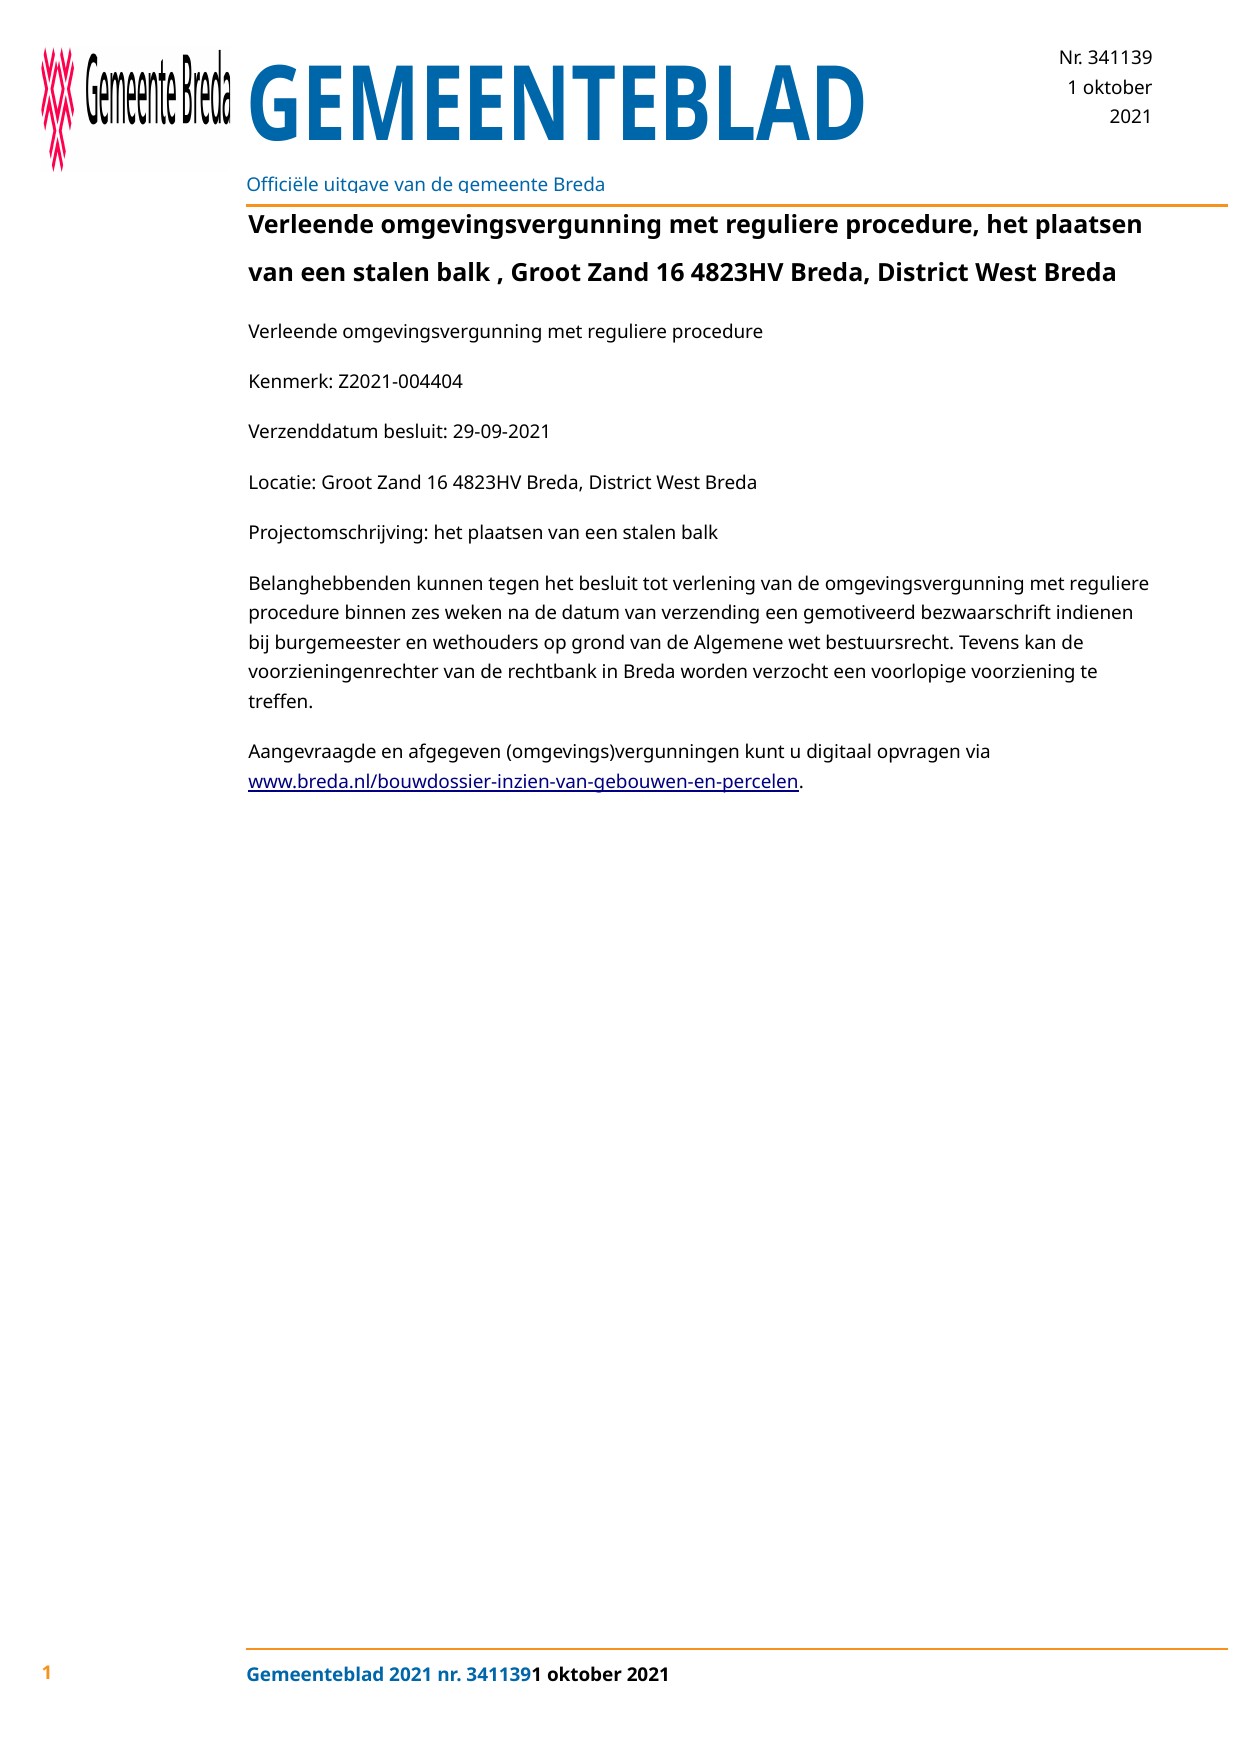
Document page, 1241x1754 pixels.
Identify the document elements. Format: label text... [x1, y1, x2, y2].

text Projectomschrijving: het plaatsen van een stalen balk [248, 519, 1152, 545]
picture [41, 47, 231, 172]
text Kenmerk: Z2021-004404 [248, 368, 1152, 394]
text Verleende omgevingsvergunning met reguliere procedure [248, 318, 1152, 344]
text Verzenddatum besluit: 29-09-2021 [248, 419, 1152, 444]
text Verleende omgevingsvergunning met reguliere procedure, het plaatsen van een stalen balk , Groot Zand 16 4823HV Breda, District West Breda [248, 207, 1152, 288]
text Belanghebbenden kunnen tegen het besluit tot verlening van de omgevingsvergunning met reguliere procedure binnen zes weken na de datum van verzending een gemotiveerd bezwaarschrift indienen bij burgemeester en wethouders op grond van de Algemene wet bestuursrecht. Tevens kan de voorzieningenrechter van de rechtbank in Breda worden verzocht een voorlopige voorziening te treffen. [248, 570, 1152, 714]
text Locatie: Groot Zand 16 4823HV Breda, District West Breda [248, 469, 1152, 495]
text Aangevraagde en afgegeven (omgevings)vergunningen kunt u digitaal opvragen via www.breda.nl/bouwdossier-inzien-van-gebouwen-en-percelen. [248, 739, 1152, 794]
